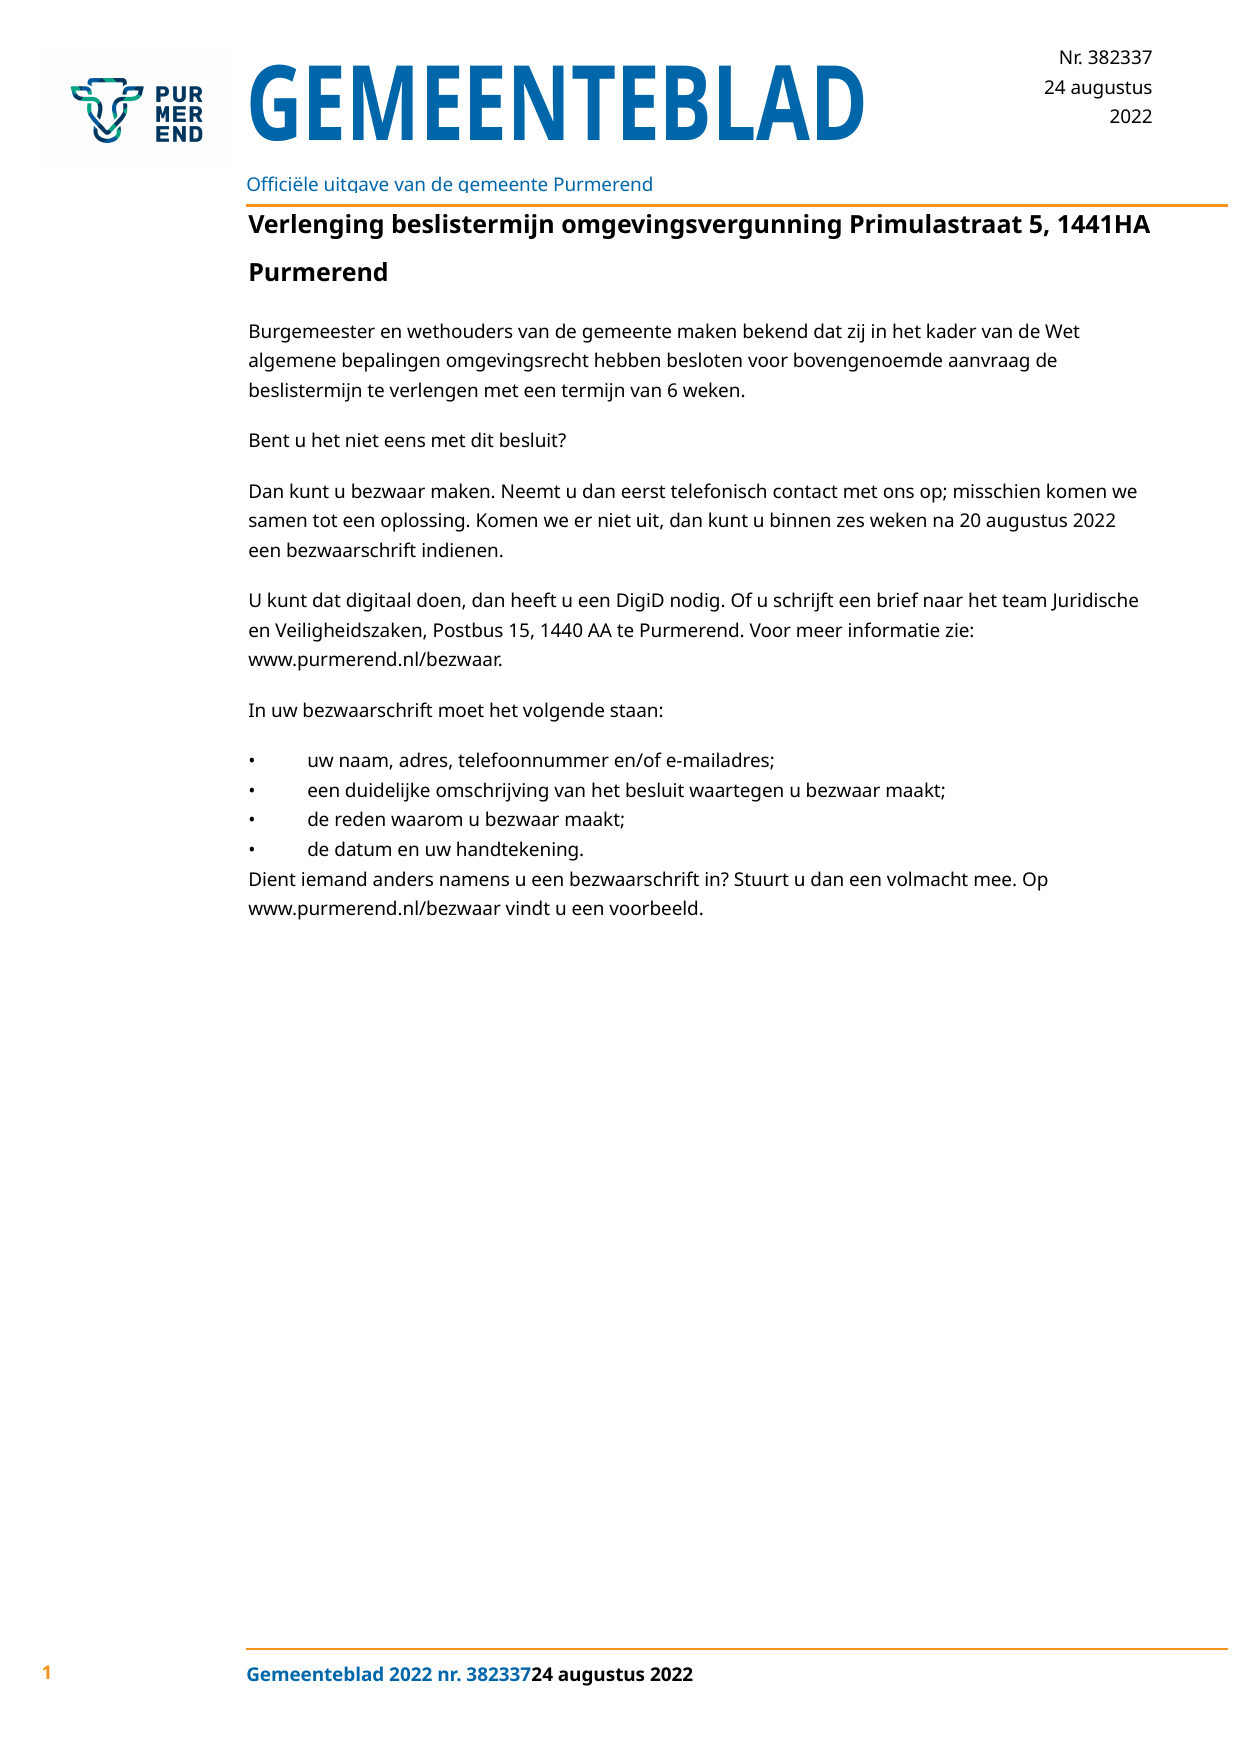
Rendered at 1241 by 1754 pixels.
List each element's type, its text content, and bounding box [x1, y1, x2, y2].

list uw naam, adres, telefoonnummer en/of e-mailadres; [248, 747, 1152, 773]
list een duidelijke omschrijving van het besluit waartegen u bezwaar maakt; [248, 777, 1152, 803]
text In uw bezwaarschrift moet het volgende staan: [248, 697, 1152, 723]
list de datum en uw handtekening. [248, 836, 1152, 862]
text Dient iemand anders namens u een bezwaarschrift in? Stuurt u dan een volmacht mee. Op www.purmerend.nl/bezwaar vindt u een voorbeeld. [248, 866, 1152, 921]
list de reden waarom u bezwaar maakt; [248, 807, 1152, 832]
text Bent u het niet eens met dit besluit? [248, 427, 1152, 453]
text Verlenging beslistermijn omgevingsvergunning Primulastraat 5, 1441HA Purmerend [248, 207, 1152, 288]
text U kunt dat digitaal doen, dan heeft u een DigiD nodig. Of u schrijft een brief naar het team Juridische en Veiligheidszaken, Postbus 15, 1440 AA te Purmerend. Voor meer informatie zie: www.purmerend.nl/bezwaar. [248, 587, 1152, 672]
picture [41, 47, 231, 172]
text Dan kunt u bezwaar maken. Neemt u dan eerst telefonisch contact met ons op; misschien komen we samen tot een oplossing. Komen we er niet uit, dan kunt u binnen zes weken na 20 augustus 2022 een bezwaarschrift indienen. [248, 478, 1152, 563]
text Burgemeester en wethouders van de gemeente maken bekend dat zij in het kader van de Wet algemene bepalingen omgevingsrecht hebben besloten voor bovengenoemde aanvraag de beslistermijn te verlengen met een termijn van 6 weken. [248, 318, 1152, 403]
